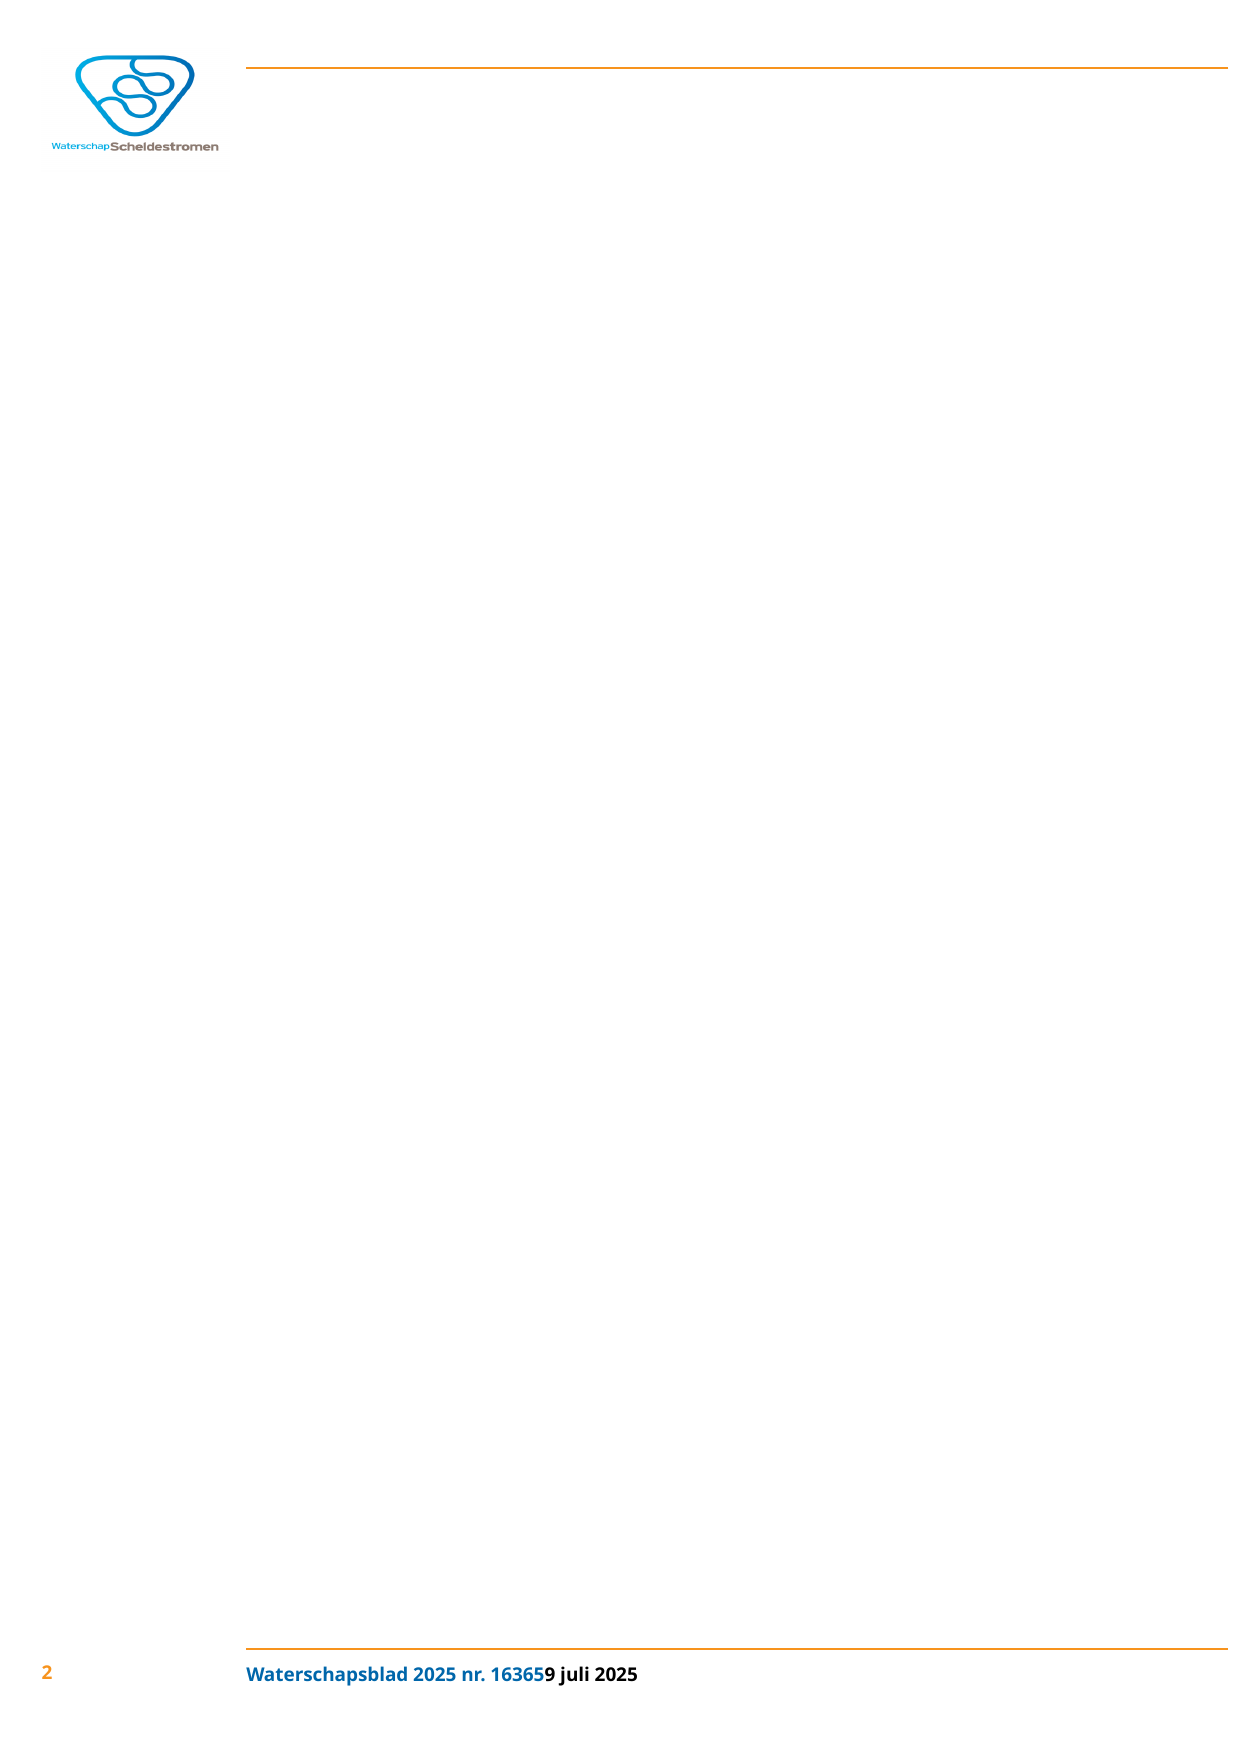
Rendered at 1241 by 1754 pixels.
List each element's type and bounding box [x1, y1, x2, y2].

picture [41, 47, 231, 172]
